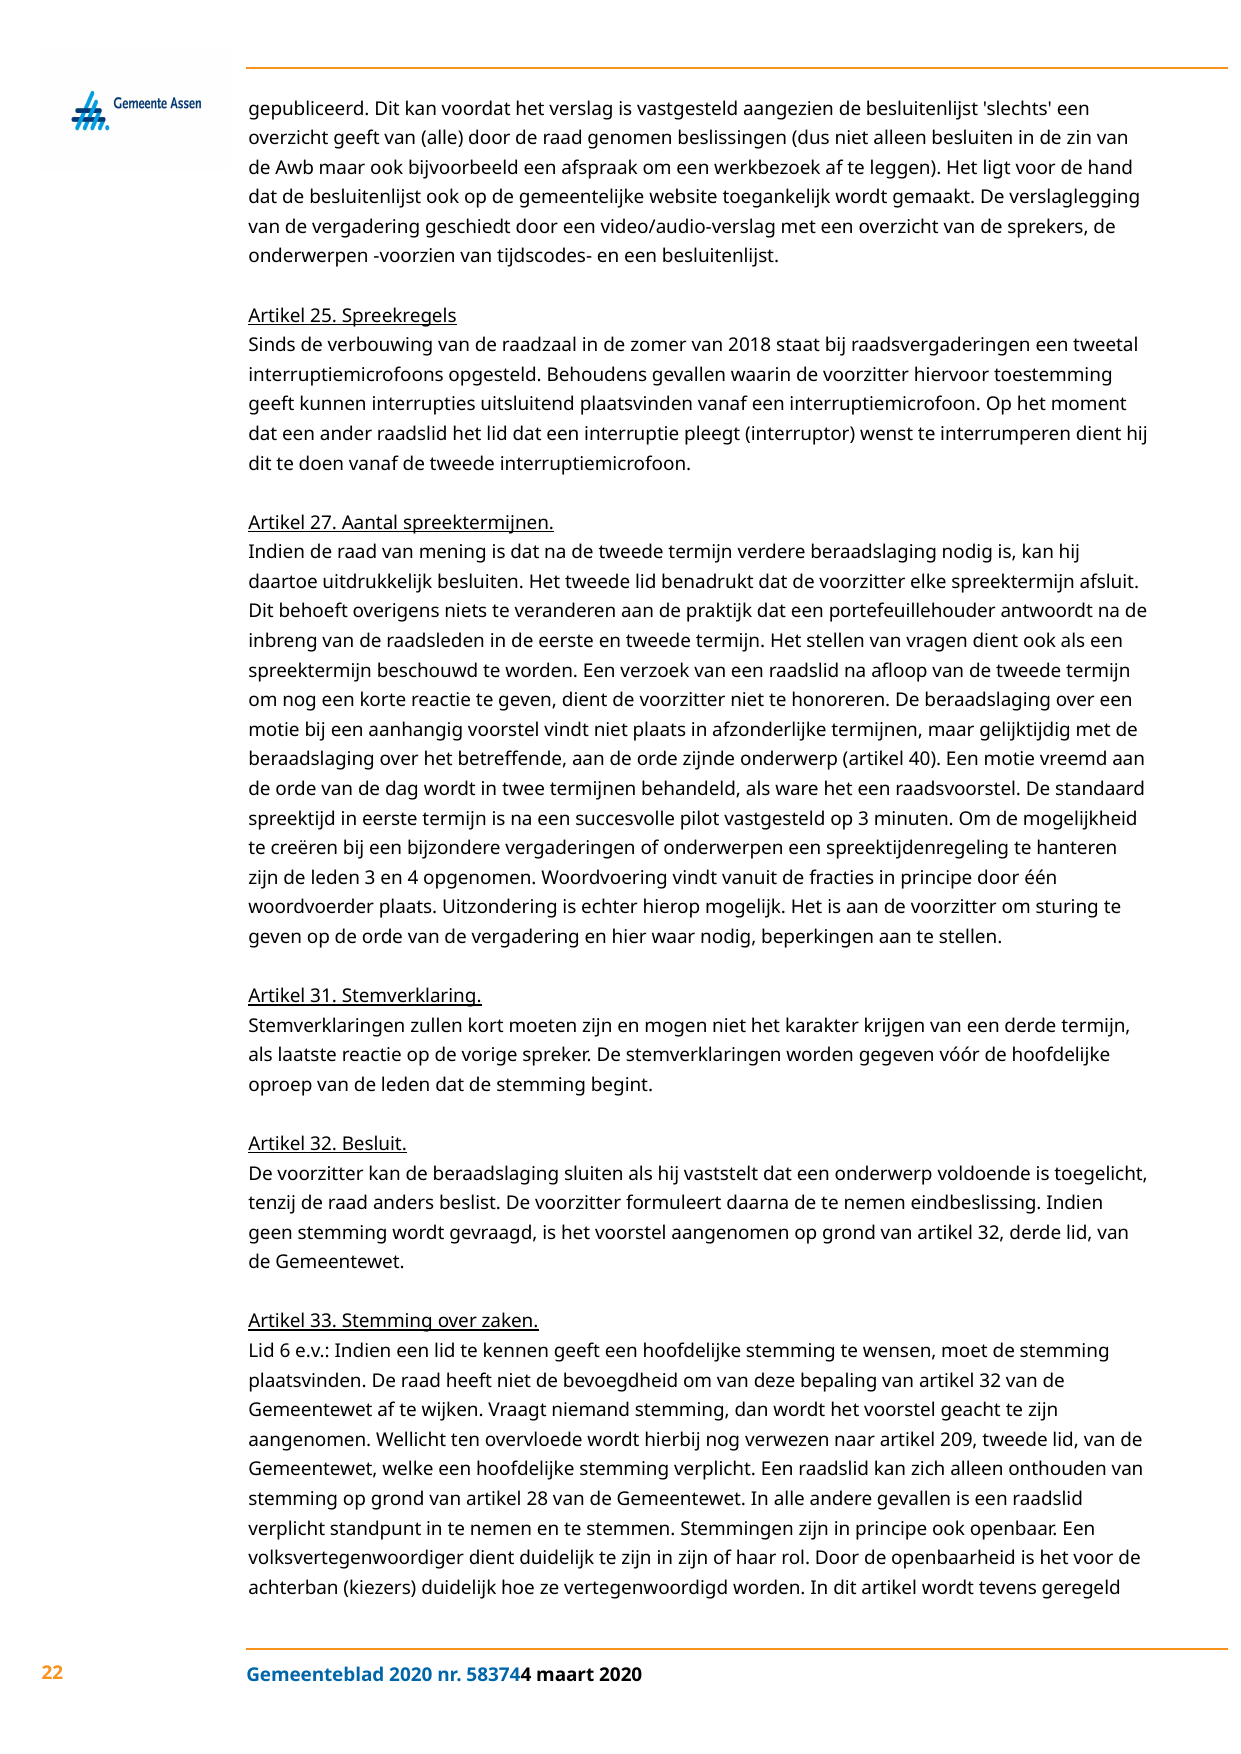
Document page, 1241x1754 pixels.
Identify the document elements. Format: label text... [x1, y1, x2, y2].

text Sinds de verbouwing van de raadzaal in de zomer van 2018 staat bij raadsvergaderingen een tweetal interruptiemicrofoons opgesteld. Behoudens gevallen waarin de voorzitter hiervoor toestemming geeft kunnen interrupties uitsluitend plaatsvinden vanaf een interruptiemicrofoon. Op het moment dat een ander raadslid het lid dat een interruptie pleegt (interruptor) wenst te interrumperen dient hij dit te doen vanaf de tweede interruptiemicrofoon. [248, 331, 1152, 476]
text Lid 6 e.v.: Indien een lid te kennen geeft een hoofdelijke stemming te wensen, moet de stemming plaatsvinden. De raad heeft niet de bevoegdheid om van deze bepaling van artikel 32 van de Gemeentewet af te wijken. Vraagt niemand stemming, dan wordt het voorstel geacht te zijn aangenomen. Wellicht ten overvloede wordt hierbij nog verwezen naar artikel 209, tweede lid, van de Gemeentewet, welke een hoofdelijke stemming verplicht. Een raadslid kan zich alleen onthouden van stemming op grond van artikel 28 van de Gemeentewet. In alle andere gevallen is een raadslid verplicht standpunt in te nemen en te stemmen. Stemmingen zijn in principe ook openbaar. Een volksvertegenwoordiger dient duidelijk te zijn in zijn of haar rol. Door de openbaarheid is het voor de achterban (kiezers) duidelijk hoe ze vertegenwoordigd worden. In dit artikel wordt tevens geregeld [248, 1337, 1152, 1600]
text Indien de raad van mening is dat na de tweede termijn verdere beraadslaging nodig is, kan hij daartoe uitdrukkelijk besluiten. Het tweede lid benadrukt dat de voorzitter elke spreektermijn afsluit. Dit behoeft overigens niets te veranderen aan de praktijk dat een portefeuillehouder antwoordt na de inbreng van de raadsleden in de eerste en tweede termijn. Het stellen van vragen dient ook als een spreektermijn beschouwd te worden. Een verzoek van een raadslid na afloop van de tweede termijn om nog een korte reactie te geven, dient de voorzitter niet te honoreren. De beraadslaging over een motie bij een aanhangig voorstel vindt niet plaats in afzonderlijke termijnen, maar gelijktijdig met de beraadslaging over het betreffende, aan de orde zijnde onderwerp (artikel 40). Een motie vreemd aan de orde van de dag wordt in twee termijnen behandeld, als ware het een raadsvoorstel. De standaard spreektijd in eerste termijn is na een succesvolle pilot vastgesteld op 3 minuten. Om de mogelijkheid te creëren bij een bijzondere vergaderingen of onderwerpen een spreektijdenregeling te hanteren zijn de leden 3 en 4 opgenomen. Woordvoering vindt vanuit de fracties in principe door één woordvoerder plaats. Uitzondering is echter hierop mogelijk. Het is aan de voorzitter om sturing te geven op de orde van de vergadering en hier waar nodig, beperkingen aan te stellen. [248, 538, 1152, 949]
picture [41, 47, 231, 172]
text De voorzitter kan de beraadslaging sluiten als hij vaststelt dat een onderwerp voldoende is toegelicht, tenzij de raad anders beslist. De voorzitter formuleert daarna de te nemen eindbeslissing. Indien geen stemming wordt gevraagd, is het voorstel aangenomen op grond van artikel 32, derde lid, van de Gemeentewet. [248, 1160, 1152, 1274]
text Stemverklaringen zullen kort moeten zijn en mogen niet het karakter krijgen van een derde termijn, als laatste reactie op de vorige spreker. De stemverklaringen worden gegeven vóór de hoofdelijke oproep van de leden dat de stemming begint. [248, 1012, 1152, 1097]
text gepubliceerd. Dit kan voordat het verslag is vastgesteld aangezien de besluitenlijst 'slechts' een overzicht geeft van (alle) door de raad genomen beslissingen (dus niet alleen besluiten in de zin van de Awb maar ook bijvoorbeeld een afspraak om een werkbezoek af te leggen). Het ligt voor de hand dat de besluitenlijst ook op de gemeentelijke website toegankelijk wordt gemaakt. De verslaglegging van de vergadering geschiedt door een video/audio-verslag met een overzicht van de sprekers, de onderwerpen -voorzien van tijdscodes- en een besluitenlijst. [248, 95, 1152, 268]
text Artikel 33. Stemming over zaken. [248, 1308, 1152, 1333]
text Artikel 25. Spreekregels [248, 302, 1152, 328]
text Artikel 32. Besluit. [248, 1130, 1152, 1156]
text Artikel 27. Aantal spreektermijnen. [248, 509, 1152, 535]
text Artikel 31. Stemverklaring. [248, 982, 1152, 1008]
